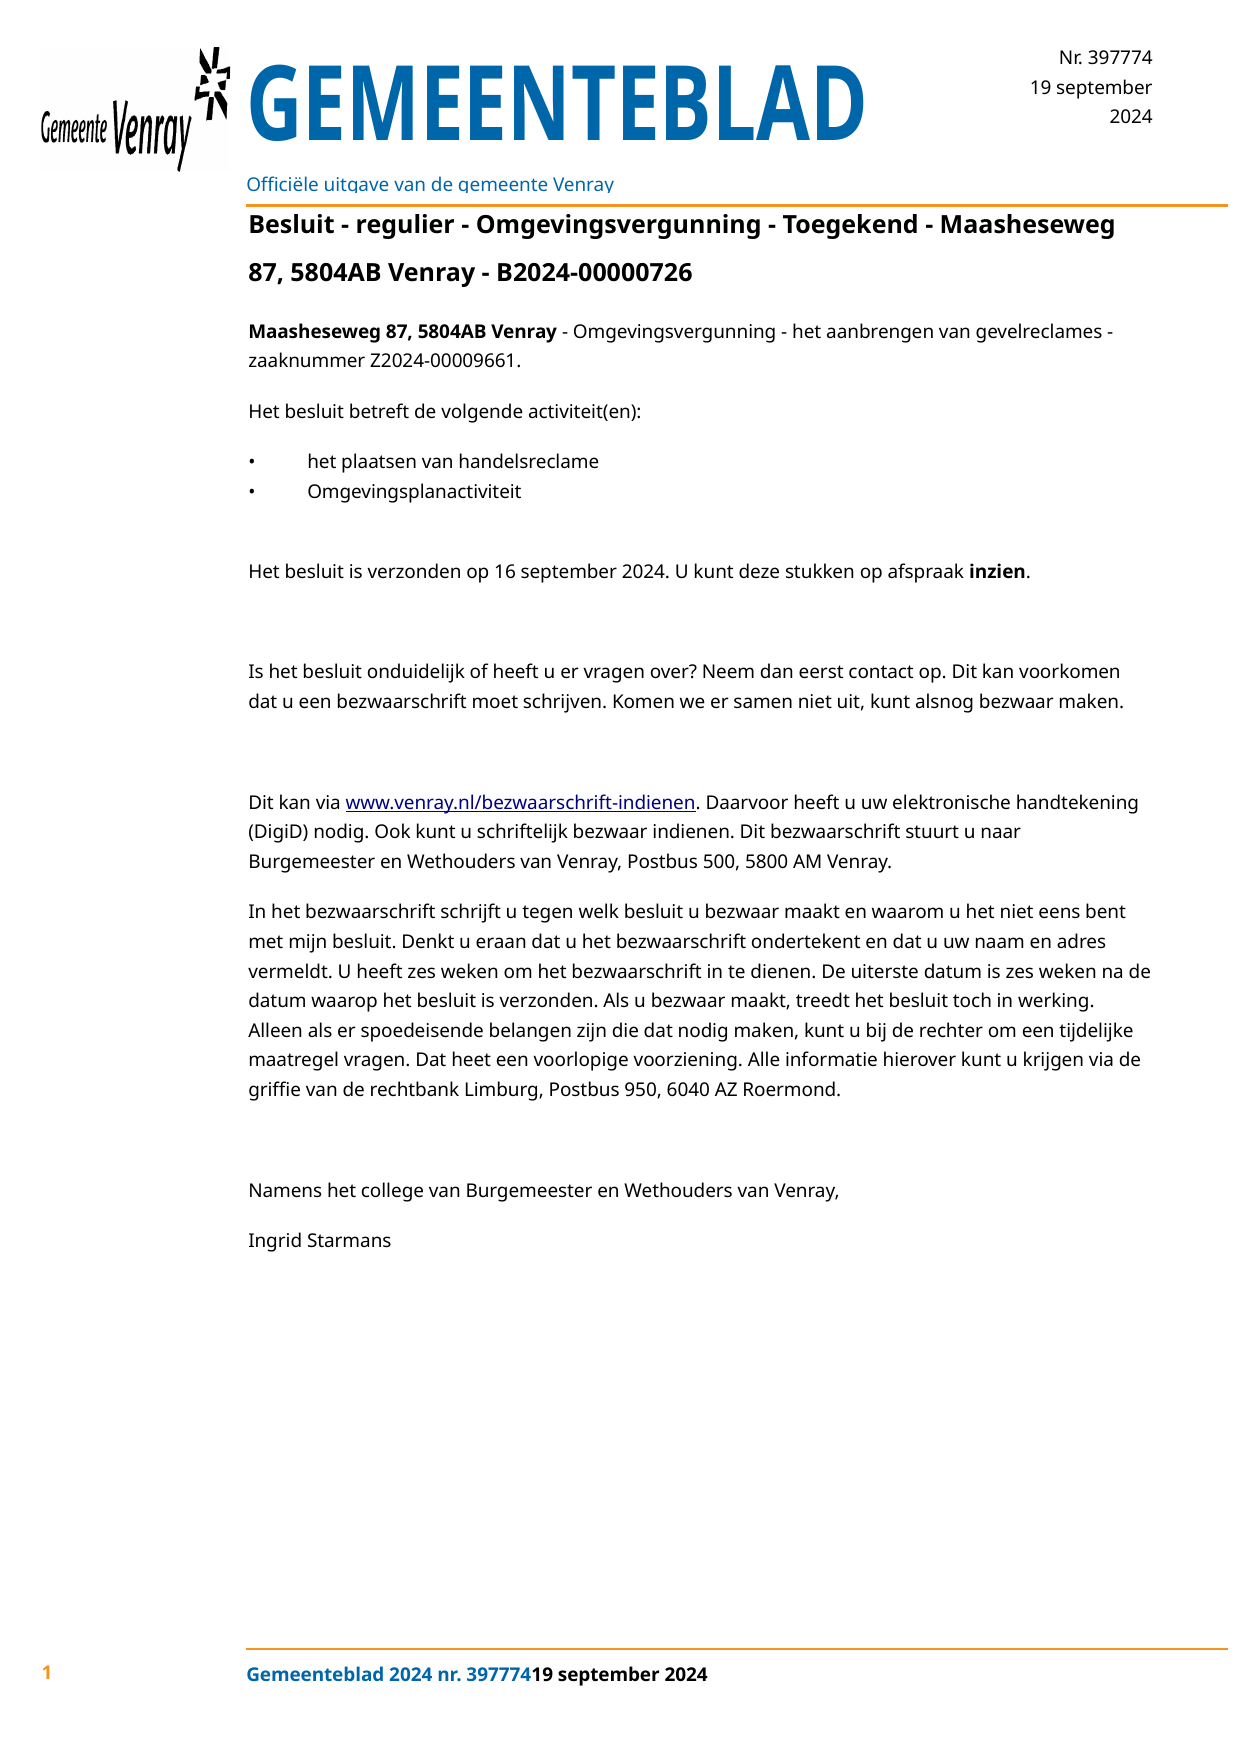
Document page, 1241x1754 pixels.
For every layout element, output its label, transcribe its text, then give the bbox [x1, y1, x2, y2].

text In het bezwaarschrift schrijft u tegen welk besluit u bezwaar maakt en waarom u het niet eens bent met mijn besluit. Denkt u eraan dat u het bezwaarschrift ondertekent en dat u uw naam en adres vermeldt. U heeft zes weken om het bezwaarschrift in te dienen. De uiterste datum is zes weken na de datum waarop het besluit is verzonden. Als u bezwaar maakt, treedt het besluit toch in werking. Alleen als er spoedeisende belangen zijn die dat nodig maken, kunt u bij de rechter om een tijdelijke maatregel vragen. Dat heet een voorlopige voorziening. Alle informatie hierover kunt u krijgen via de griffie van de rechtbank Limburg, Postbus 950, 6040 AZ Roermond. [248, 899, 1152, 1102]
text Dit kan via www.venray.nl/bezwaarschrift-indienen. Daarvoor heeft u uw elektronische handtekening (DigiD) nodig. Ook kunt u schriftelijk bezwaar indienen. Dit bezwaarschrift stuurt u naar Burgemeester en Wethouders van Venray, Postbus 500, 5800 AM Venray. [248, 789, 1152, 874]
text Maasheseweg 87, 5804AB Venray - Omgevingsvergunning - het aanbrengen van gevelreclames - zaaknummer Z2024-00009661. [248, 318, 1152, 373]
text Namens het college van Burgemeester en Wethouders van Venray, [248, 1177, 1152, 1203]
list Omgevingsplanactiviteit [248, 478, 1152, 504]
picture [41, 47, 231, 172]
list het plaatsen van handelsreclame [248, 448, 1152, 474]
text Besluit - regulier - Omgevingsvergunning - Toegekend - Maasheseweg 87, 5804AB Venray - B2024-00000726 [248, 207, 1152, 288]
text Ingrid Starmans [248, 1227, 1152, 1253]
text Het besluit betreft de volgende activiteit(en): [248, 398, 1152, 424]
text Is het besluit onduidelijk of heeft u er vragen over? Neem dan eerst contact op. Dit kan voorkomen dat u een bezwaarschrift moet schrijven. Komen we er samen niet uit, kunt alsnog bezwaar maken. [248, 659, 1152, 714]
text Het besluit is verzonden op 16 september 2024. U kunt deze stukken op afspraak inzien. [248, 558, 1152, 584]
